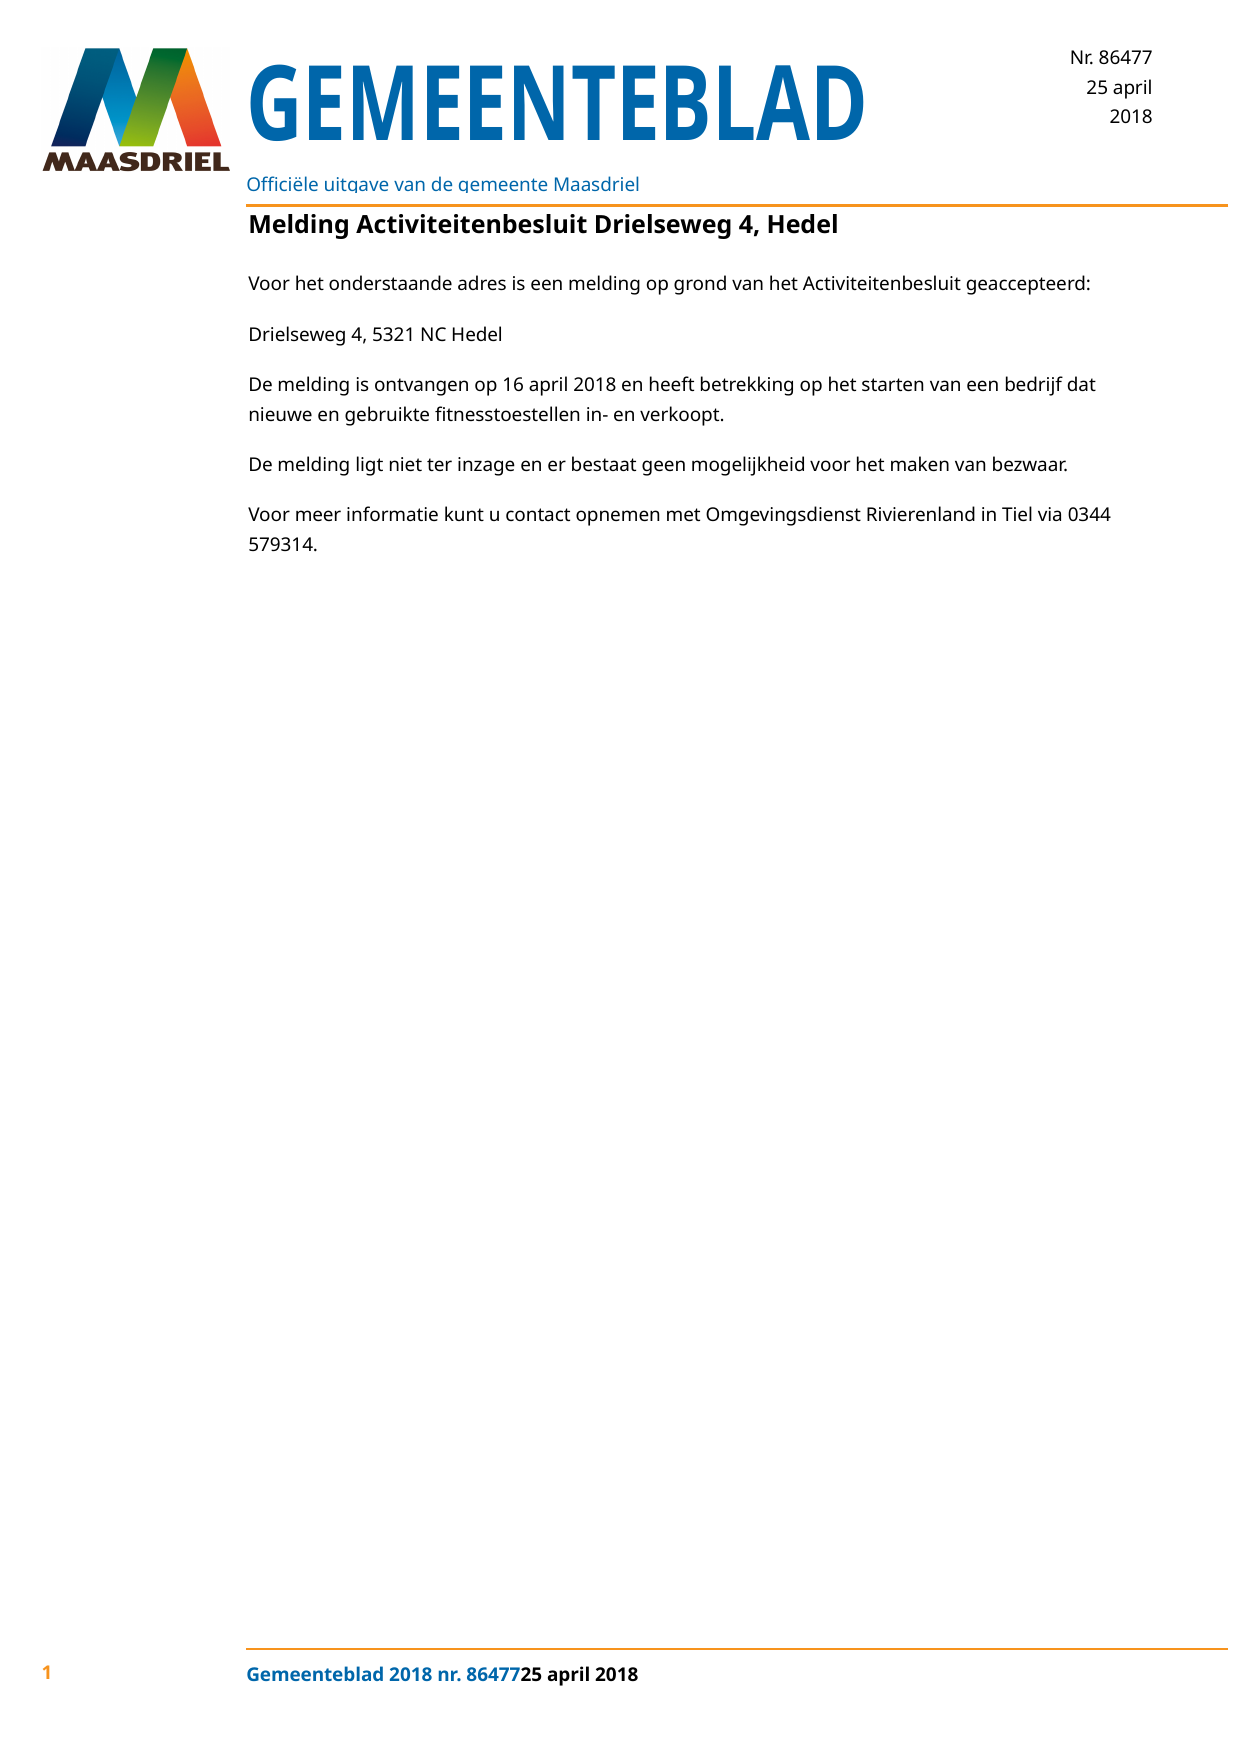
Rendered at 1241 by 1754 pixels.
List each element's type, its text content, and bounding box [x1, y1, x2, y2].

text De melding is ontvangen op 16 april 2018 en heeft betrekking op het starten van een bedrijf dat nieuwe en gebruikte fitnesstoestellen in- en verkoopt. [248, 371, 1152, 426]
text Voor meer informatie kunt u contact opnemen met Omgevingsdienst Rivierenland in Tiel via 0344 579314. [248, 502, 1152, 557]
text Drielseweg 4, 5321 NC Hedel [248, 321, 1152, 346]
text Melding Activiteitenbesluit Drielseweg 4, Hedel [248, 207, 1152, 241]
picture [41, 47, 231, 172]
text Voor het onderstaande adres is een melding op grond van het Activiteitenbesluit geaccepteerd: [248, 270, 1152, 296]
text De melding ligt niet ter inzage en er bestaat geen mogelijkheid voor het maken van bezwaar. [248, 451, 1152, 477]
